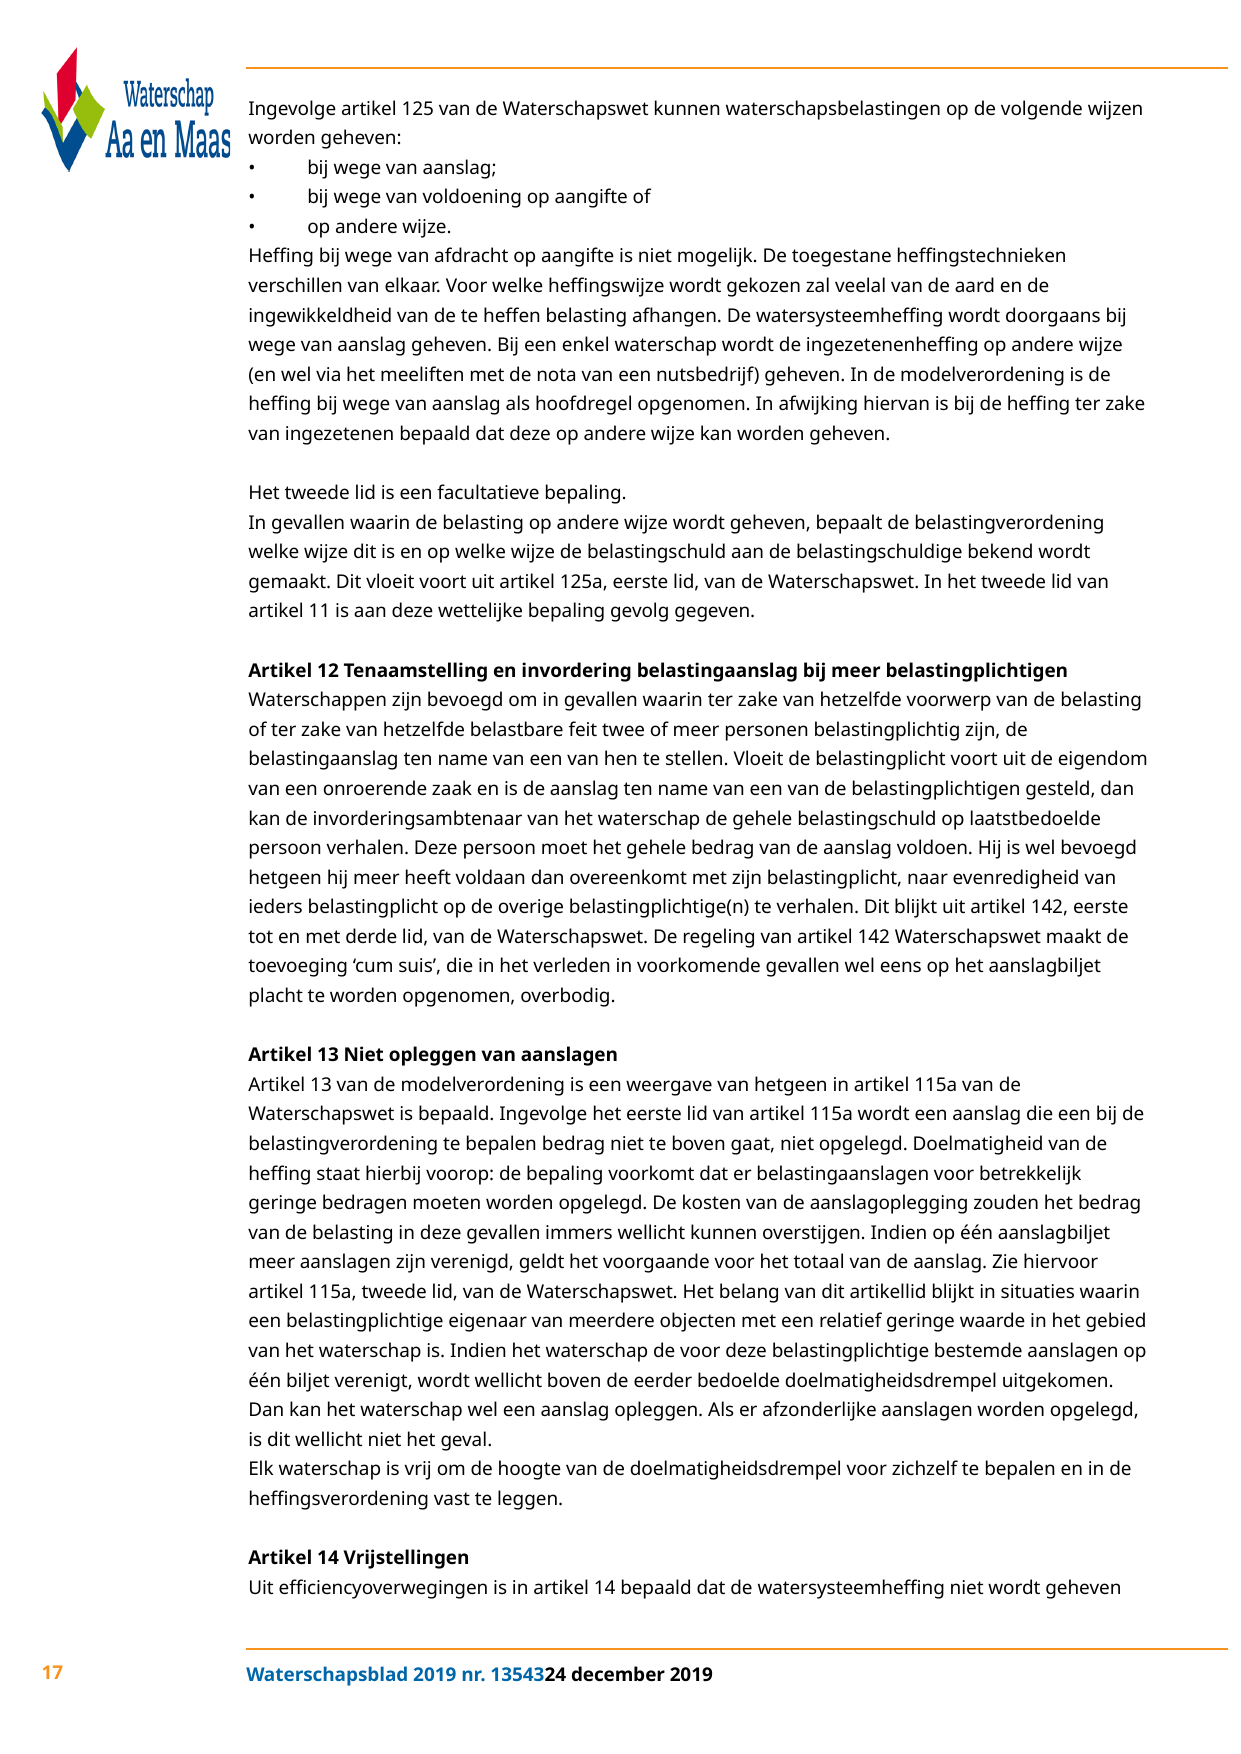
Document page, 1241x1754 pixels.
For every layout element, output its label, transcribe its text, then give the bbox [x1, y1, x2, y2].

text Waterschappen zijn bevoegd om in gevallen waarin ter zake van hetzelfde voorwerp van de belasting of ter zake van hetzelfde belastbare feit twee of meer personen belastingplichtig zijn, de belastingaanslag ten name van een van hen te stellen. Vloeit de belastingplicht voort uit de eigendom van een onroerende zaak en is de aanslag ten name van een van de belastingplichtigen gesteld, dan kan de invorderingsambtenaar van het waterschap de gehele belastingschuld op laatstbedoelde persoon verhalen. Deze persoon moet het gehele bedrag van de aanslag voldoen. Hij is wel bevoegd hetgeen hij meer heeft voldaan dan overeenkomt met zijn belastingplicht, naar evenredigheid van ieders belastingplicht op de overige belastingplichtige(n) te verhalen. Dit blijkt uit artikel 142, eerste tot en met derde lid, van de Waterschapswet. De regeling van artikel 142 Waterschapswet maakt de toevoeging ‘cum suis’, die in het verleden in voorkomende gevallen wel eens op het aanslagbiljet placht te worden opgenomen, overbodig. [248, 686, 1152, 1008]
list bij wege van aanslag; [248, 154, 1152, 180]
text Ingevolge artikel 125 van de Waterschapswet kunnen waterschapsbelastingen op de volgende wijzen worden geheven: [248, 95, 1152, 150]
text Heffing bij wege van afdracht op aangifte is niet mogelijk. De toegestane heffingstechnieken verschillen van elkaar. Voor welke heffingswijze wordt gekozen zal veelal van de aard en de ingewikkeldheid van de te heffen belasting afhangen. De watersysteemheffing wordt doorgaans bij wege van aanslag geheven. Bij een enkel waterschap wordt de ingezetenenheffing op andere wijze (en wel via het meeliften met de nota van een nutsbedrijf) geheven. In de modelverordening is de heffing bij wege van aanslag als hoofdregel opgenomen. In afwijking hiervan is bij de heffing ter zake van ingezetenen bepaald dat deze op andere wijze kan worden geheven. [248, 243, 1152, 446]
text Artikel 13 van de modelverordening is een weergave van hetgeen in artikel 115a van de Waterschapswet is bepaald. Ingevolge het eerste lid van artikel 115a wordt een aanslag die een bij de belastingverordening te bepalen bedrag niet te boven gaat, niet opgelegd. Doelmatigheid van de heffing staat hierbij voorop: de bepaling voorkomt dat er belastingaanslagen voor betrekkelijk geringe bedragen moeten worden opgelegd. De kosten van de aanslagoplegging zouden het bedrag van de belasting in deze gevallen immers wellicht kunnen overstijgen. Indien op één aanslagbiljet meer aanslagen zijn verenigd, geldt het voorgaande voor het totaal van de aanslag. Zie hiervoor artikel 115a, tweede lid, van de Waterschapswet. Het belang van dit artikellid blijkt in situaties waarin een belastingplichtige eigenaar van meerdere objecten met een relatief geringe waarde in het gebied van het waterschap is. Indien het waterschap de voor deze belastingplichtige bestemde aanslagen op één biljet verenigt, wordt wellicht boven de eerder bedoelde doelmatigheidsdrempel uitgekomen. Dan kan het waterschap wel een aanslag opleggen. Als er afzonderlijke aanslagen worden opgelegd, is dit wellicht niet het geval. [248, 1071, 1152, 1452]
text Artikel 14 Vrijstellingen [248, 1544, 1152, 1570]
text Artikel 12 Tenaamstelling en invordering belastingaanslag bij meer belastingplichtigen [248, 657, 1152, 683]
text Uit efficiencyoverwegingen is in artikel 14 bepaald dat de watersysteemheffing niet wordt geheven [248, 1574, 1152, 1600]
list op andere wijze. [248, 213, 1152, 239]
text Artikel 13 Niet opleggen van aanslagen [248, 1041, 1152, 1067]
list bij wege van voldoening op aangifte of [248, 183, 1152, 209]
text Het tweede lid is een facultatieve bepaling. [248, 479, 1152, 505]
text Elk waterschap is vrij om de hoogte van de doelmatigheidsdrempel voor zichzelf te bepalen en in de heffingsverordening vast te leggen. [248, 1456, 1152, 1511]
picture [41, 47, 231, 172]
text In gevallen waarin de belasting op andere wijze wordt geheven, bepaalt de belastingverordening welke wijze dit is en op welke wijze de belastingschuld aan de belastingschuldige bekend wordt gemaakt. Dit vloeit voort uit artikel 125a, eerste lid, van de Waterschapswet. In het tweede lid van artikel 11 is aan deze wettelijke bepaling gevolg gegeven. [248, 509, 1152, 623]
